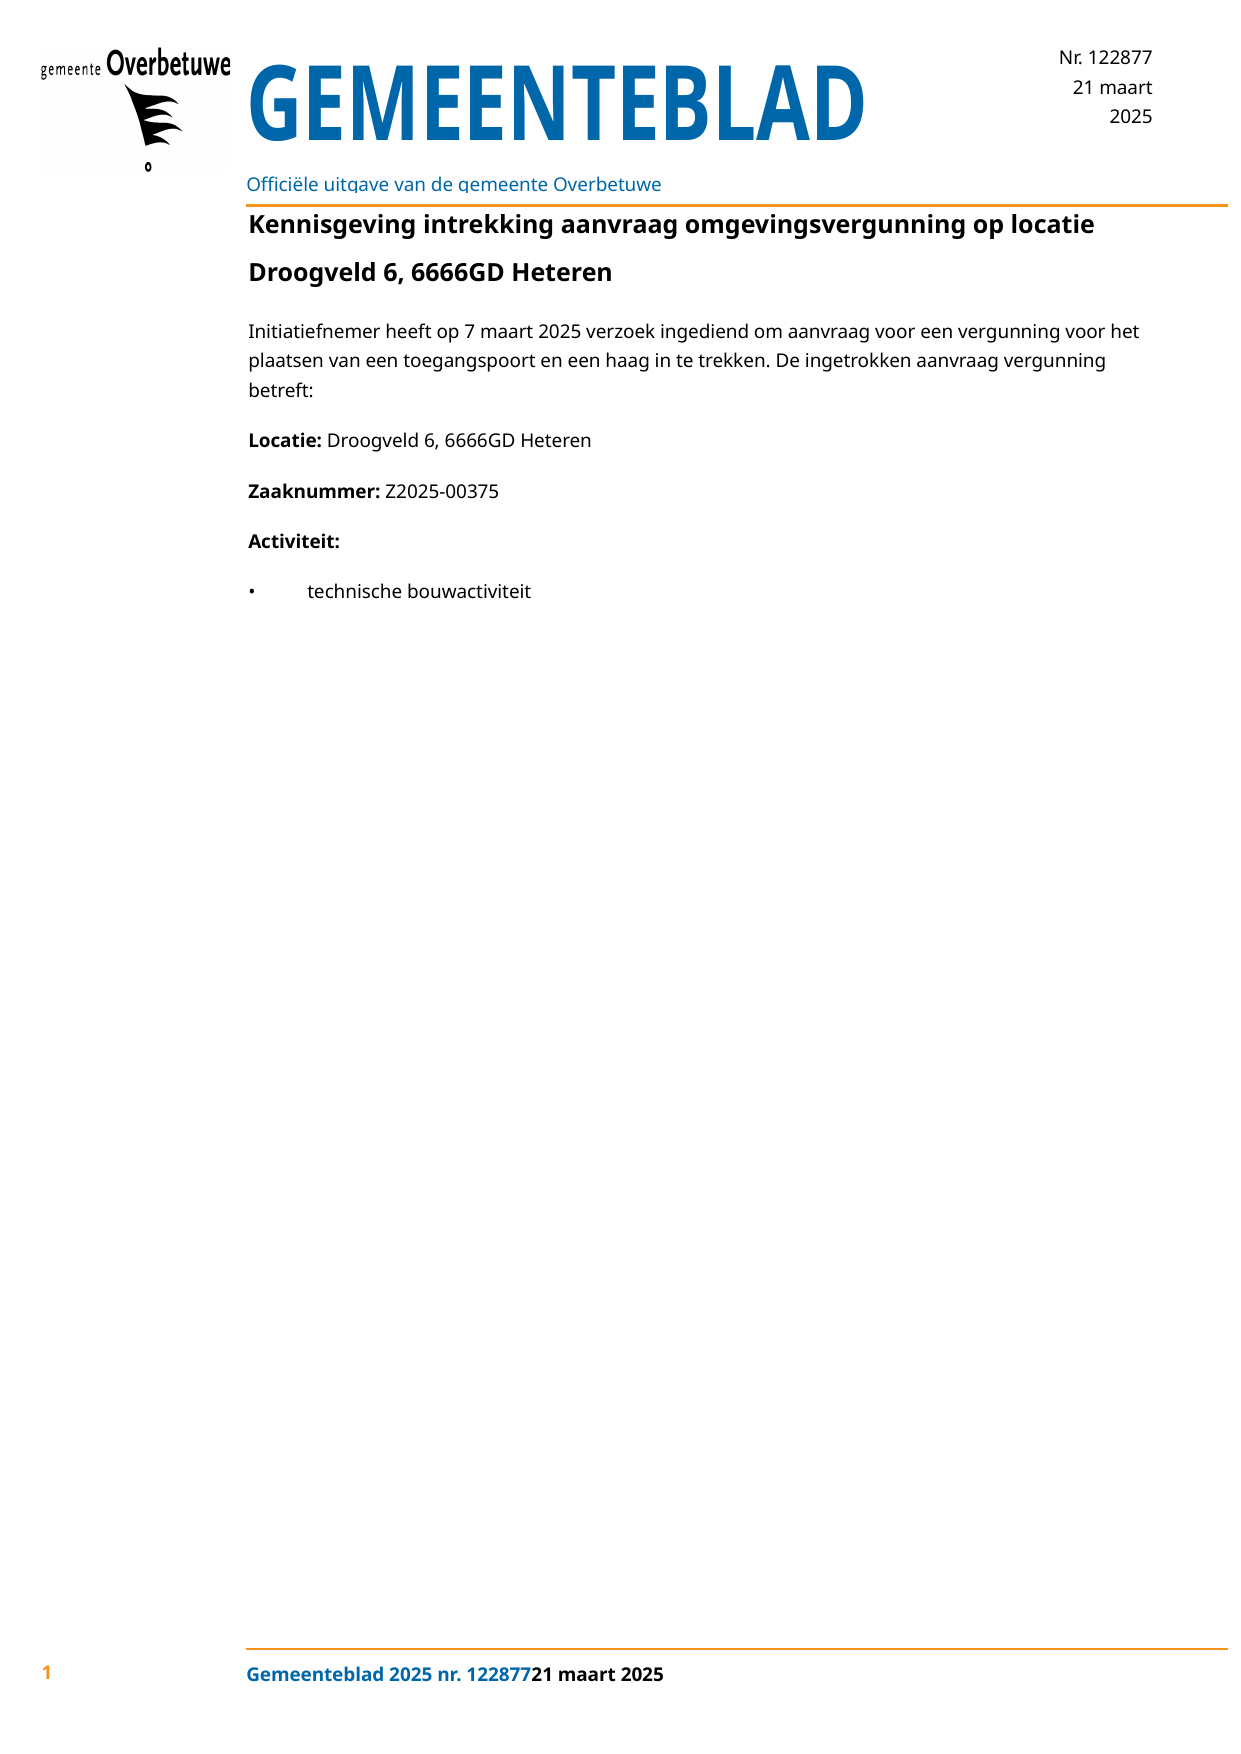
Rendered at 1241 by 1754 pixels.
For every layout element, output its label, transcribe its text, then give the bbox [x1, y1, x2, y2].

list technische bouwactiviteit [248, 579, 1152, 604]
text Activiteit: [248, 528, 1152, 554]
text Zaaknummer: Z2025-00375 [248, 478, 1152, 504]
picture [41, 47, 231, 172]
text Initiatiefnemer heeft op 7 maart 2025 verzoek ingediend om aanvraag voor een vergunning voor het plaatsen van een toegangspoort en een haag in te trekken. De ingetrokken aanvraag vergunning betreft: [248, 318, 1152, 403]
text Kennisgeving intrekking aanvraag omgevingsvergunning op locatie Droogveld 6, 6666GD Heteren [248, 207, 1152, 288]
text Locatie: Droogveld 6, 6666GD Heteren [248, 427, 1152, 453]
